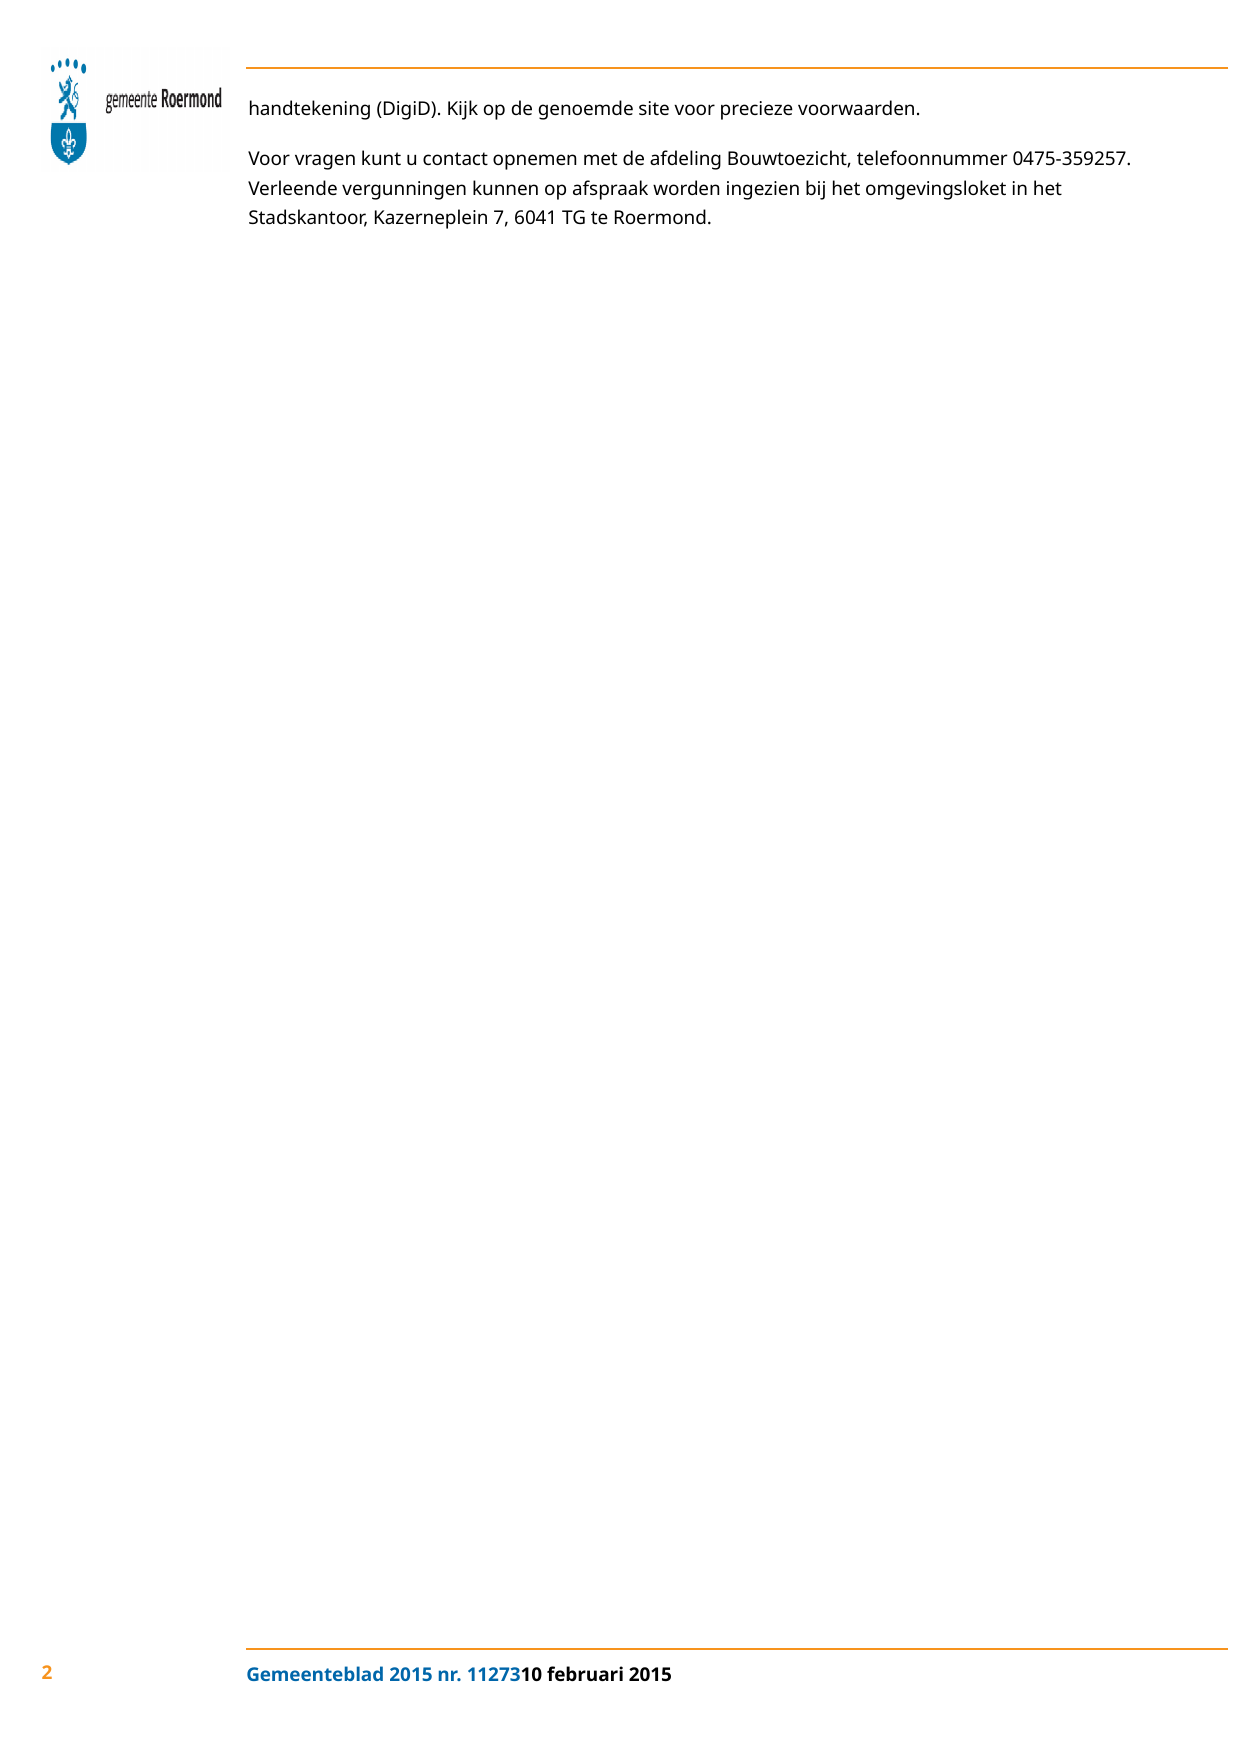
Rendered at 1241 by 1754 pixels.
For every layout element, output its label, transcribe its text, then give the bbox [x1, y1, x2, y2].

picture [41, 47, 231, 172]
text Voor vragen kunt u contact opnemen met de afdeling Bouwtoezicht, telefoonnummer 0475-359257. Verleende vergunningen kunnen op afspraak worden ingezien bij het omgevingsloket in het Stadskantoor, Kazerneplein 7, 6041 TG te Roermond. [248, 145, 1152, 230]
text handtekening (DigiD). Kijk op de genoemde site voor precieze voorwaarden. [248, 95, 1152, 121]
